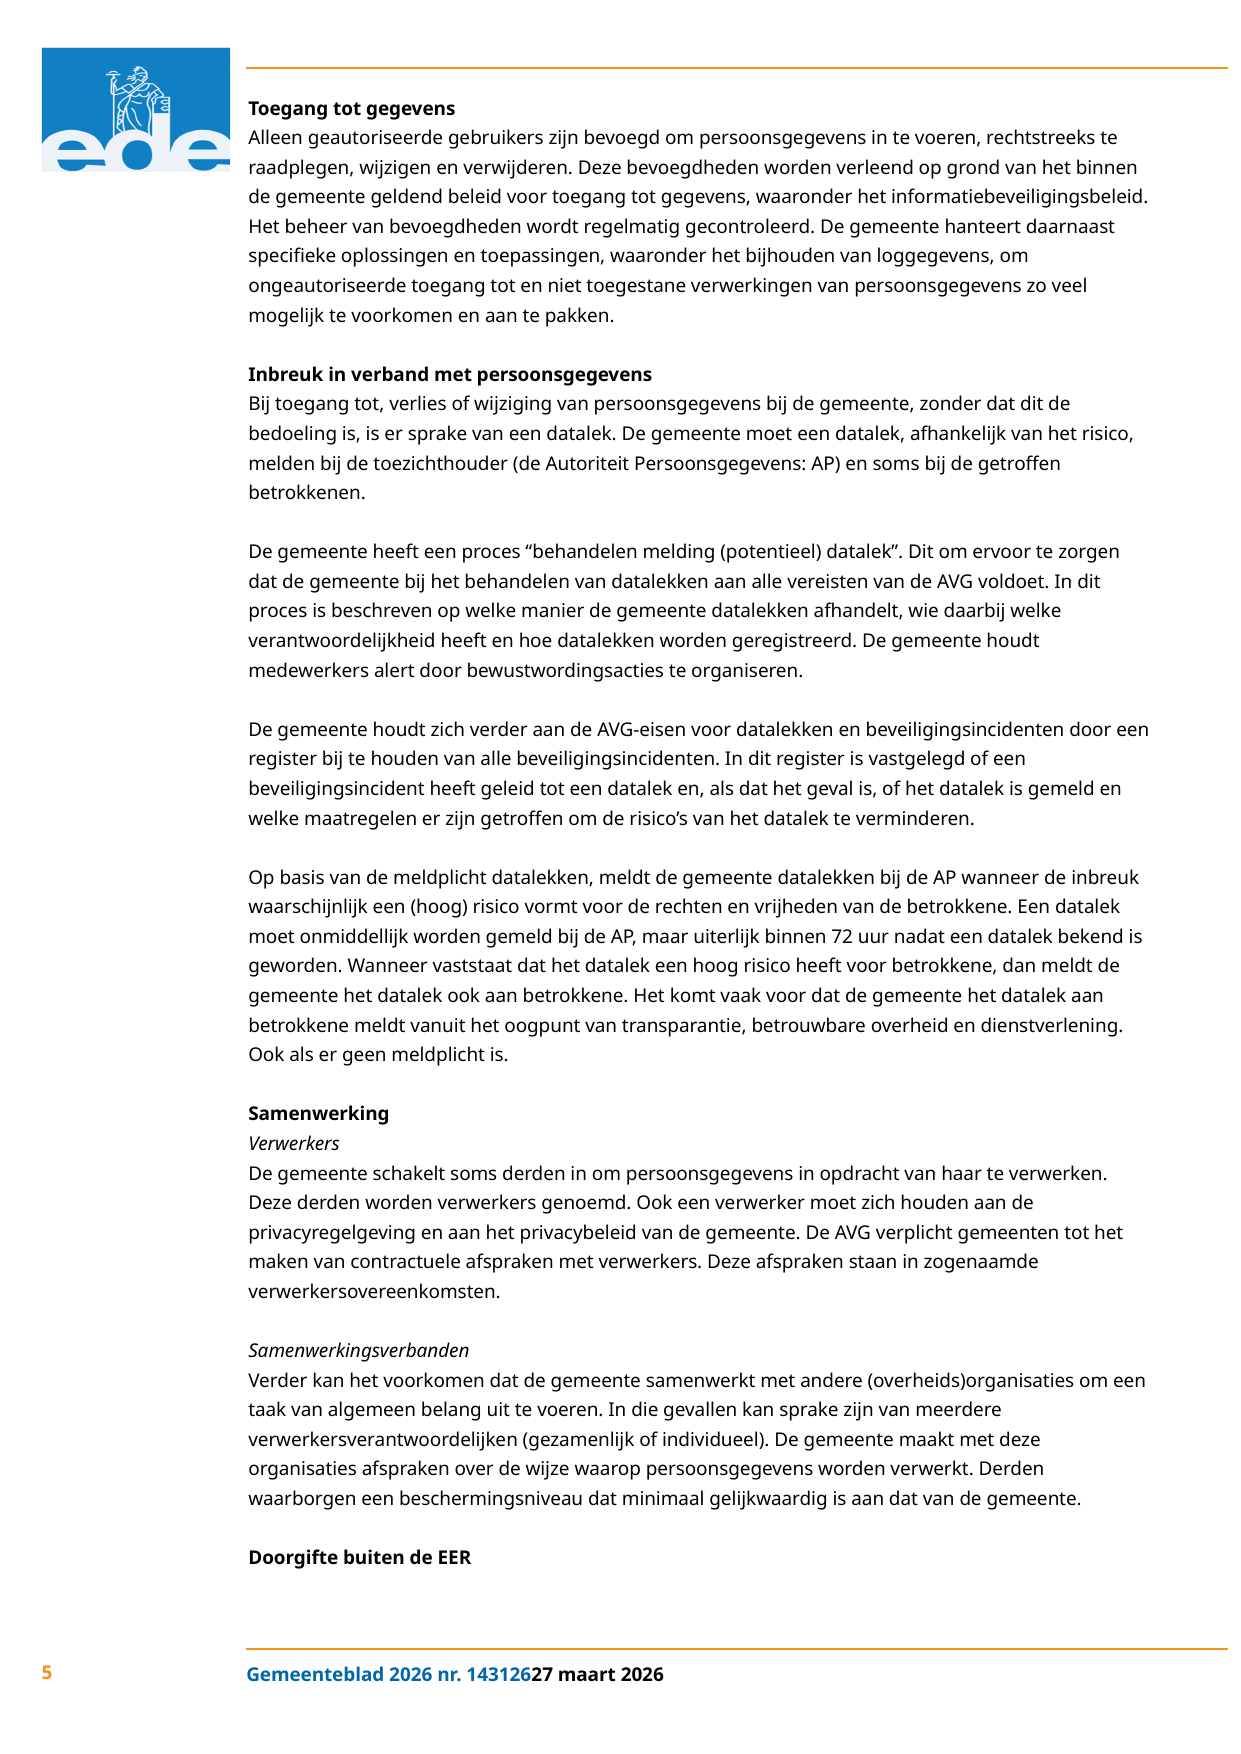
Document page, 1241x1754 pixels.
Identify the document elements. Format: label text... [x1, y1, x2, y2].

picture [41, 47, 231, 172]
text De gemeente schakelt soms derden in om persoonsgegevens in opdracht van haar te verwerken. Deze derden worden verwerkers genoemd. Ook een verwerker moet zich houden aan de privacyregelgeving en aan het privacybeleid van de gemeente. De AVG verplicht gemeenten tot het maken van contractuele afspraken met verwerkers. Deze afspraken staan in zogenaamde verwerkersovereenkomsten. [248, 1160, 1152, 1304]
text De gemeente houdt zich verder aan de AVG-eisen voor datalekken en beveiligingsincidenten door een register bij te houden van alle beveiligingsincidenten. In dit register is vastgelegd of een beveiligingsincident heeft geleid tot een datalek en, als dat het geval is, of het datalek is gemeld en welke maatregelen er zijn getroffen om de risico’s van het datalek te verminderen. [248, 716, 1152, 831]
text Alleen geautoriseerde gebruikers zijn bevoegd om persoonsgegevens in te voeren, rechtstreeks te raadplegen, wijzigen en verwijderen. Deze bevoegdheden worden verleend op grond van het binnen de gemeente geldend beleid voor toegang tot gegevens, waaronder het informatiebeveiligingsbeleid. Het beheer van bevoegdheden wordt regelmatig gecontroleerd. De gemeente hanteert daarnaast specifieke oplossingen en toepassingen, waaronder het bijhouden van loggegevens, om ongeautoriseerde toegang tot en niet toegestane verwerkingen van persoonsgegevens zo veel mogelijk te voorkomen en aan te pakken. [248, 124, 1152, 328]
text Samenwerkingsverbanden [248, 1337, 1152, 1363]
text Verwerkers [248, 1130, 1152, 1156]
text Samenwerking [248, 1101, 1152, 1126]
text Inbreuk in verband met persoonsgegevens [248, 361, 1152, 387]
text De gemeente heeft een proces “behandelen melding (potentieel) datalek”. Dit om ervoor te zorgen dat de gemeente bij het behandelen van datalekken aan alle vereisten van de AVG voldoet. In dit proces is beschreven op welke manier de gemeente datalekken afhandelt, wie daarbij welke verantwoordelijkheid heeft en hoe datalekken worden geregistreerd. De gemeente houdt medewerkers alert door bewustwordingsacties te organiseren. [248, 538, 1152, 683]
text Doorgifte buiten de EER [248, 1544, 1152, 1570]
text Bij toegang tot, verlies of wijziging van persoonsgegevens bij de gemeente, zonder dat dit de bedoeling is, is er sprake van een datalek. De gemeente moet een datalek, afhankelijk van het risico, melden bij de toezichthouder (de Autoriteit Persoonsgegevens: AP) en soms bij de getroffen betrokkenen. [248, 391, 1152, 505]
text Verder kan het voorkomen dat de gemeente samenwerkt met andere (overheids)organisaties om een taak van algemeen belang uit te voeren. In die gevallen kan sprake zijn van meerdere verwerkersverantwoordelijken (gezamenlijk of individueel). De gemeente maakt met deze organisaties afspraken over de wijze waarop persoonsgegevens worden verwerkt. Derden waarborgen een beschermingsniveau dat minimaal gelijkwaardig is aan dat van de gemeente. [248, 1367, 1152, 1511]
text Op basis van de meldplicht datalekken, meldt de gemeente datalekken bij de AP wanneer de inbreuk waarschijnlijk een (hoog) risico vormt voor de rechten en vrijheden van de betrokkene. Een datalek moet onmiddellijk worden gemeld bij de AP, maar uiterlijk binnen 72 uur nadat een datalek bekend is geworden. Wanneer vaststaat dat het datalek een hoog risico heeft voor betrokkene, dan meldt de gemeente het datalek ook aan betrokkene. Het komt vaak voor dat de gemeente het datalek aan betrokkene meldt vanuit het oogpunt van transparantie, betrouwbare overheid en dienstverlening. Ook als er geen meldplicht is. [248, 864, 1152, 1067]
text Toegang tot gegevens [248, 95, 1152, 121]
